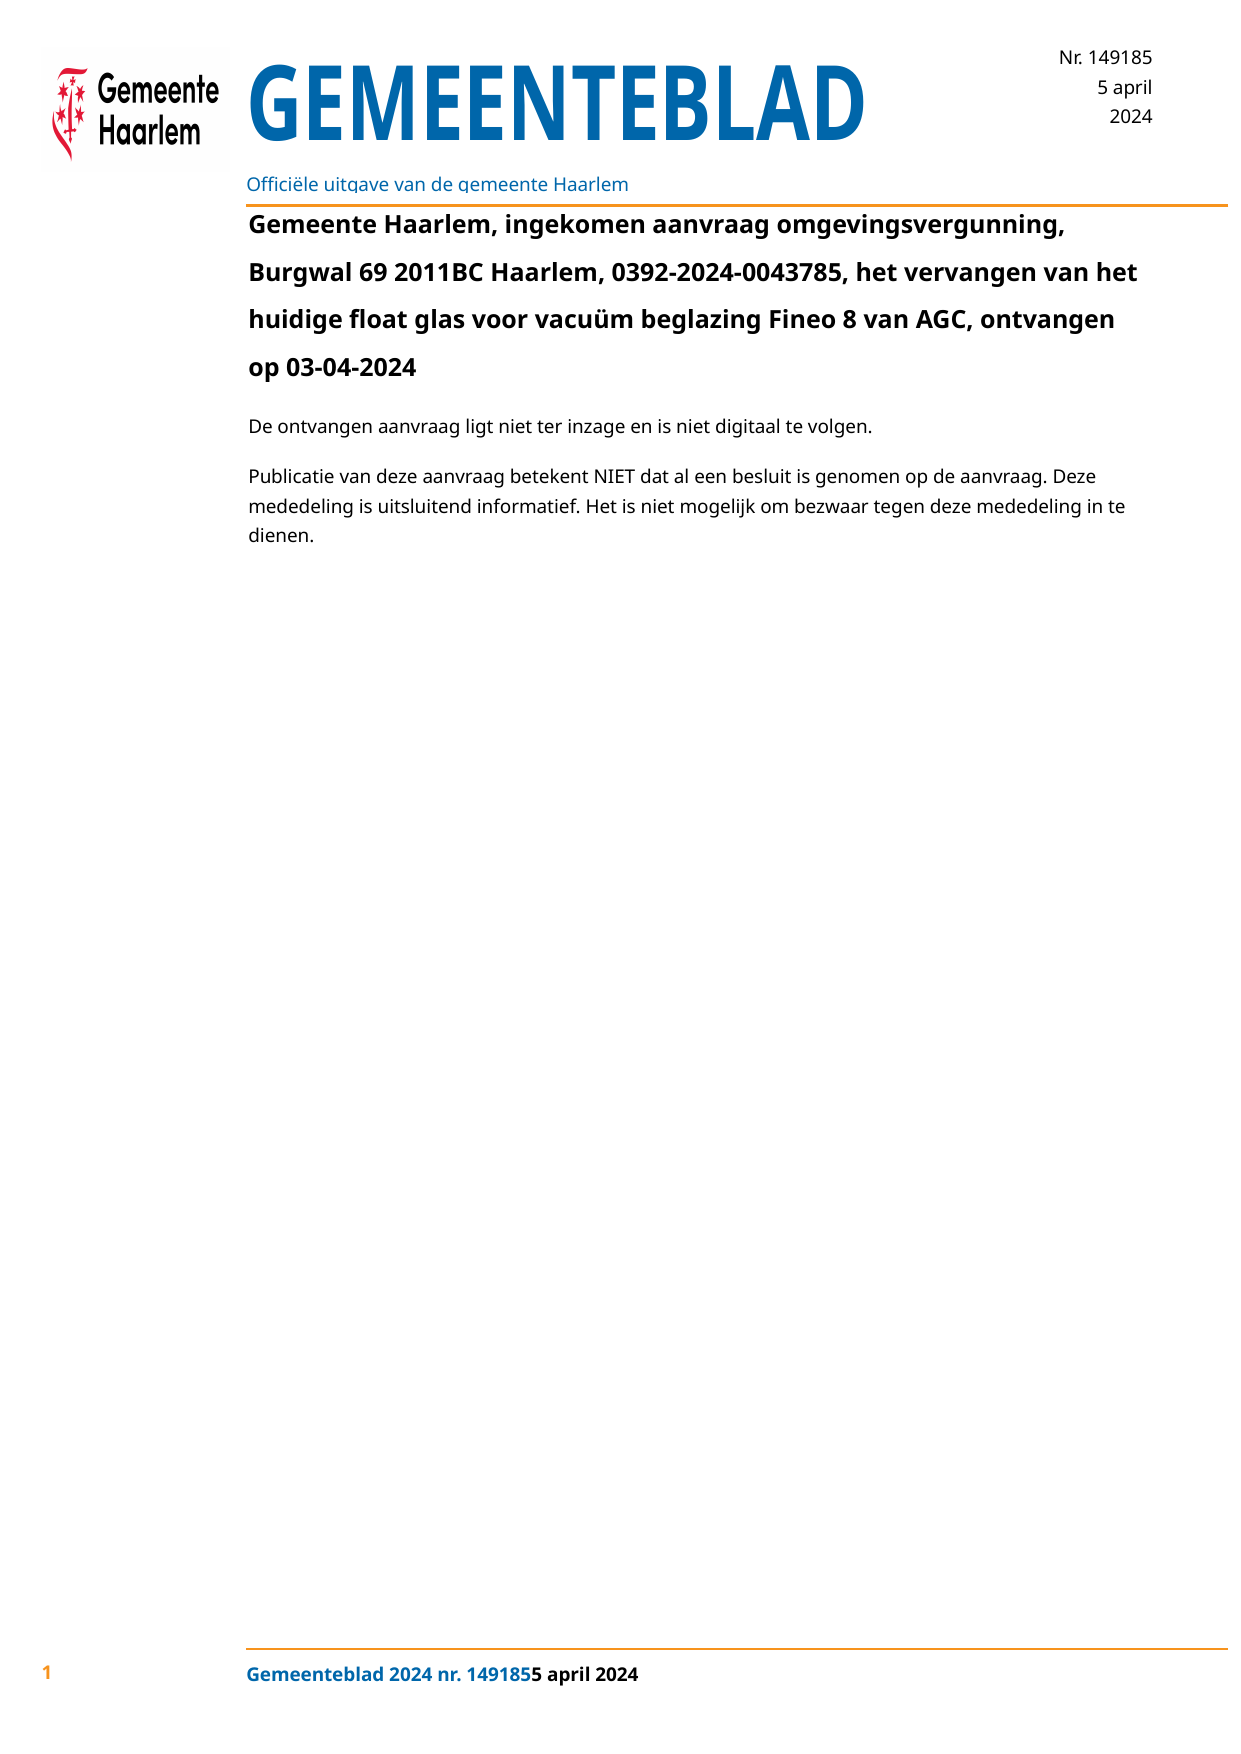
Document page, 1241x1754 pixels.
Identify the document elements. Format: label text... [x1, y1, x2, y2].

picture [41, 47, 231, 172]
text De ontvangen aanvraag ligt niet ter inzage en is niet digitaal te volgen. [248, 413, 1152, 439]
text Publicatie van deze aanvraag betekent NIET dat al een besluit is genomen op de aanvraag. Deze mededeling is uitsluitend informatief. Het is niet mogelijk om bezwaar tegen deze mededeling in te dienen. [248, 463, 1152, 548]
text Gemeente Haarlem, ingekomen aanvraag omgevingsvergunning, Burgwal 69 2011BC Haarlem, 0392-2024-0043785, het vervangen van het huidige float glas voor vacuüm beglazing Fineo 8 van AGC, ontvangen op 03-04-2024 [248, 207, 1152, 384]
